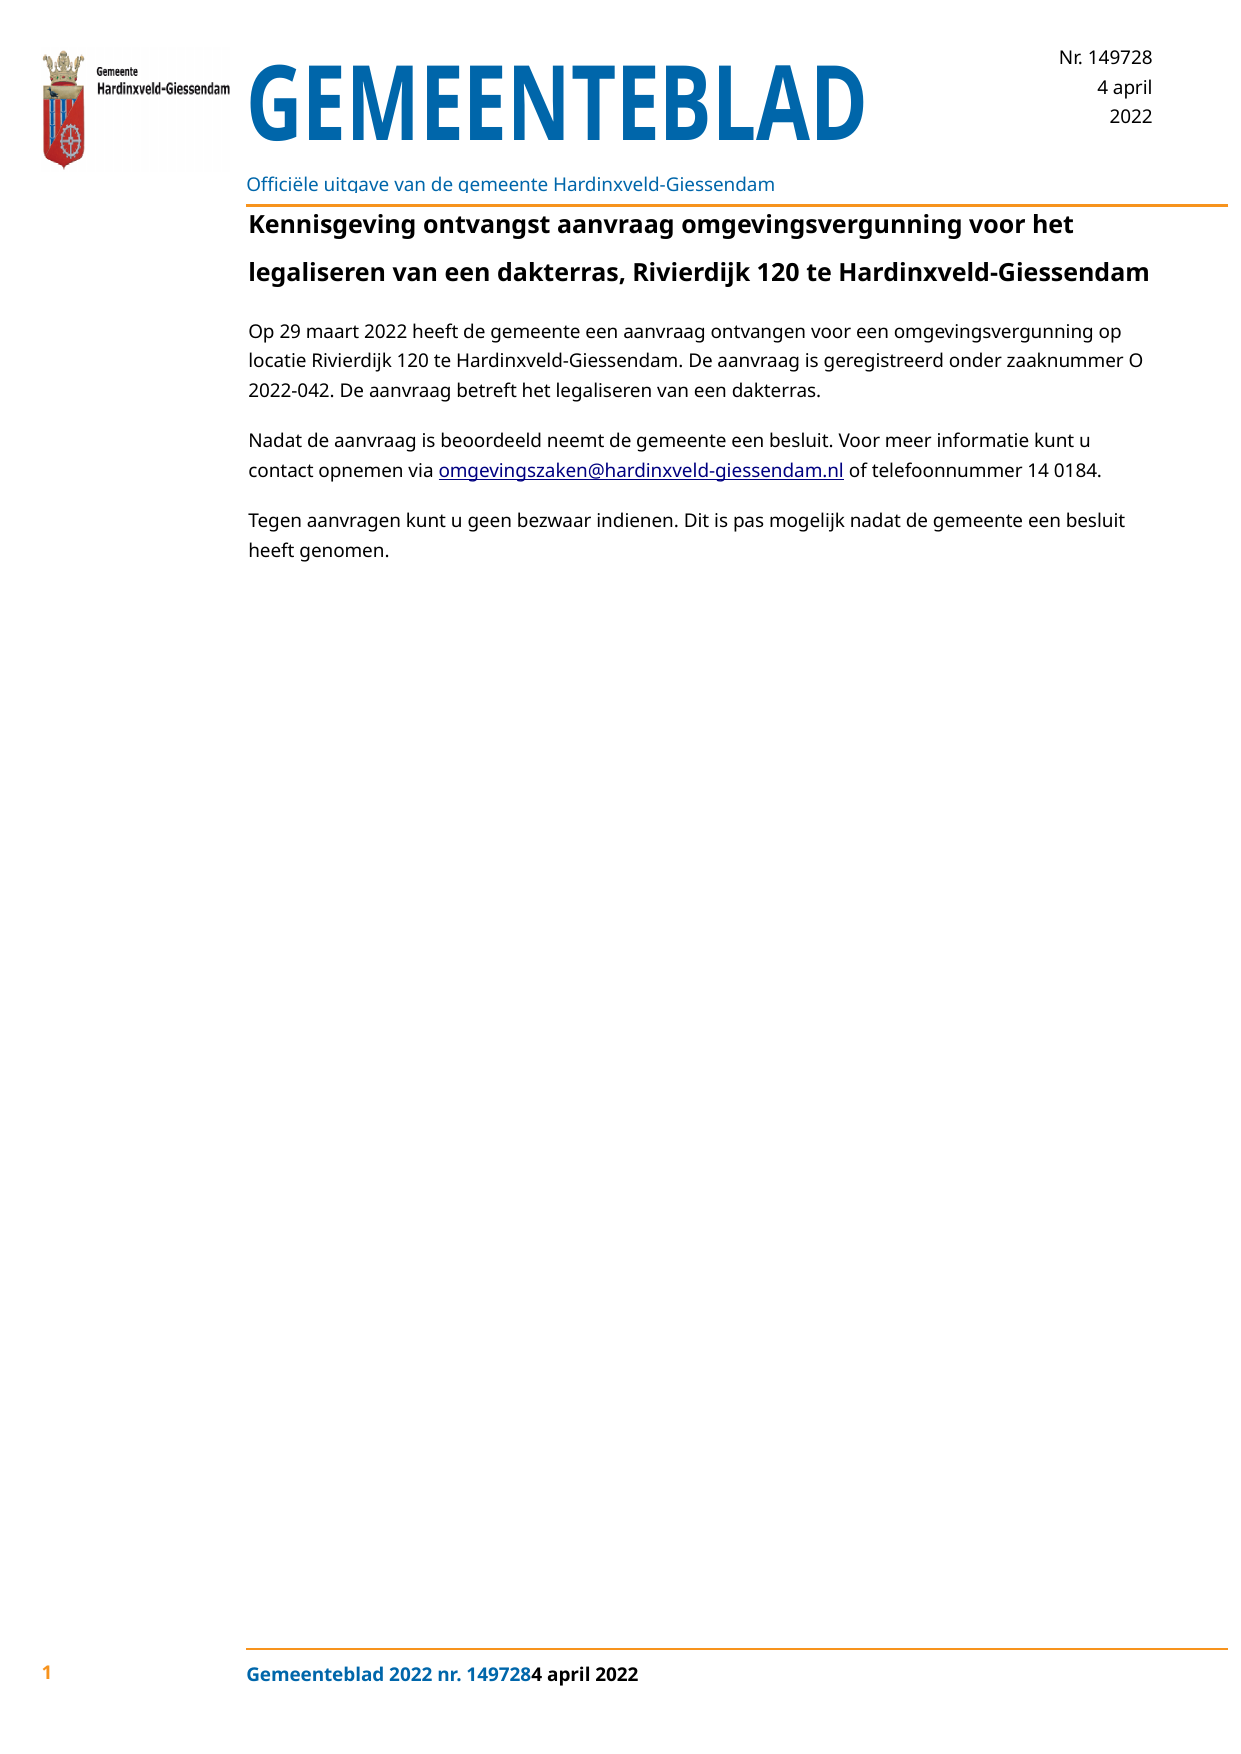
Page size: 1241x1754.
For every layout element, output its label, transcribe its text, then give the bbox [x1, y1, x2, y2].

text Kennisgeving ontvangst aanvraag omgevingsvergunning voor het legaliseren van een dakterras, Rivierdijk 120 te Hardinxveld-Giessendam [248, 207, 1152, 288]
text Nadat de aanvraag is beoordeeld neemt de gemeente een besluit. Voor meer informatie kunt u contact opnemen via omgevingszaken@hardinxveld-giessendam.nl of telefoonnummer 14 0184. [248, 427, 1152, 483]
picture [41, 47, 231, 172]
text Op 29 maart 2022 heeft de gemeente een aanvraag ontvangen voor een omgevingsvergunning op locatie Rivierdijk 120 te Hardinxveld-Giessendam. De aanvraag is geregistreerd onder zaaknummer O 2022-042. De aanvraag betreft het legaliseren van een dakterras. [248, 318, 1152, 403]
text Tegen aanvragen kunt u geen bezwaar indienen. Dit is pas mogelijk nadat de gemeente een besluit heeft genomen. [248, 507, 1152, 563]
